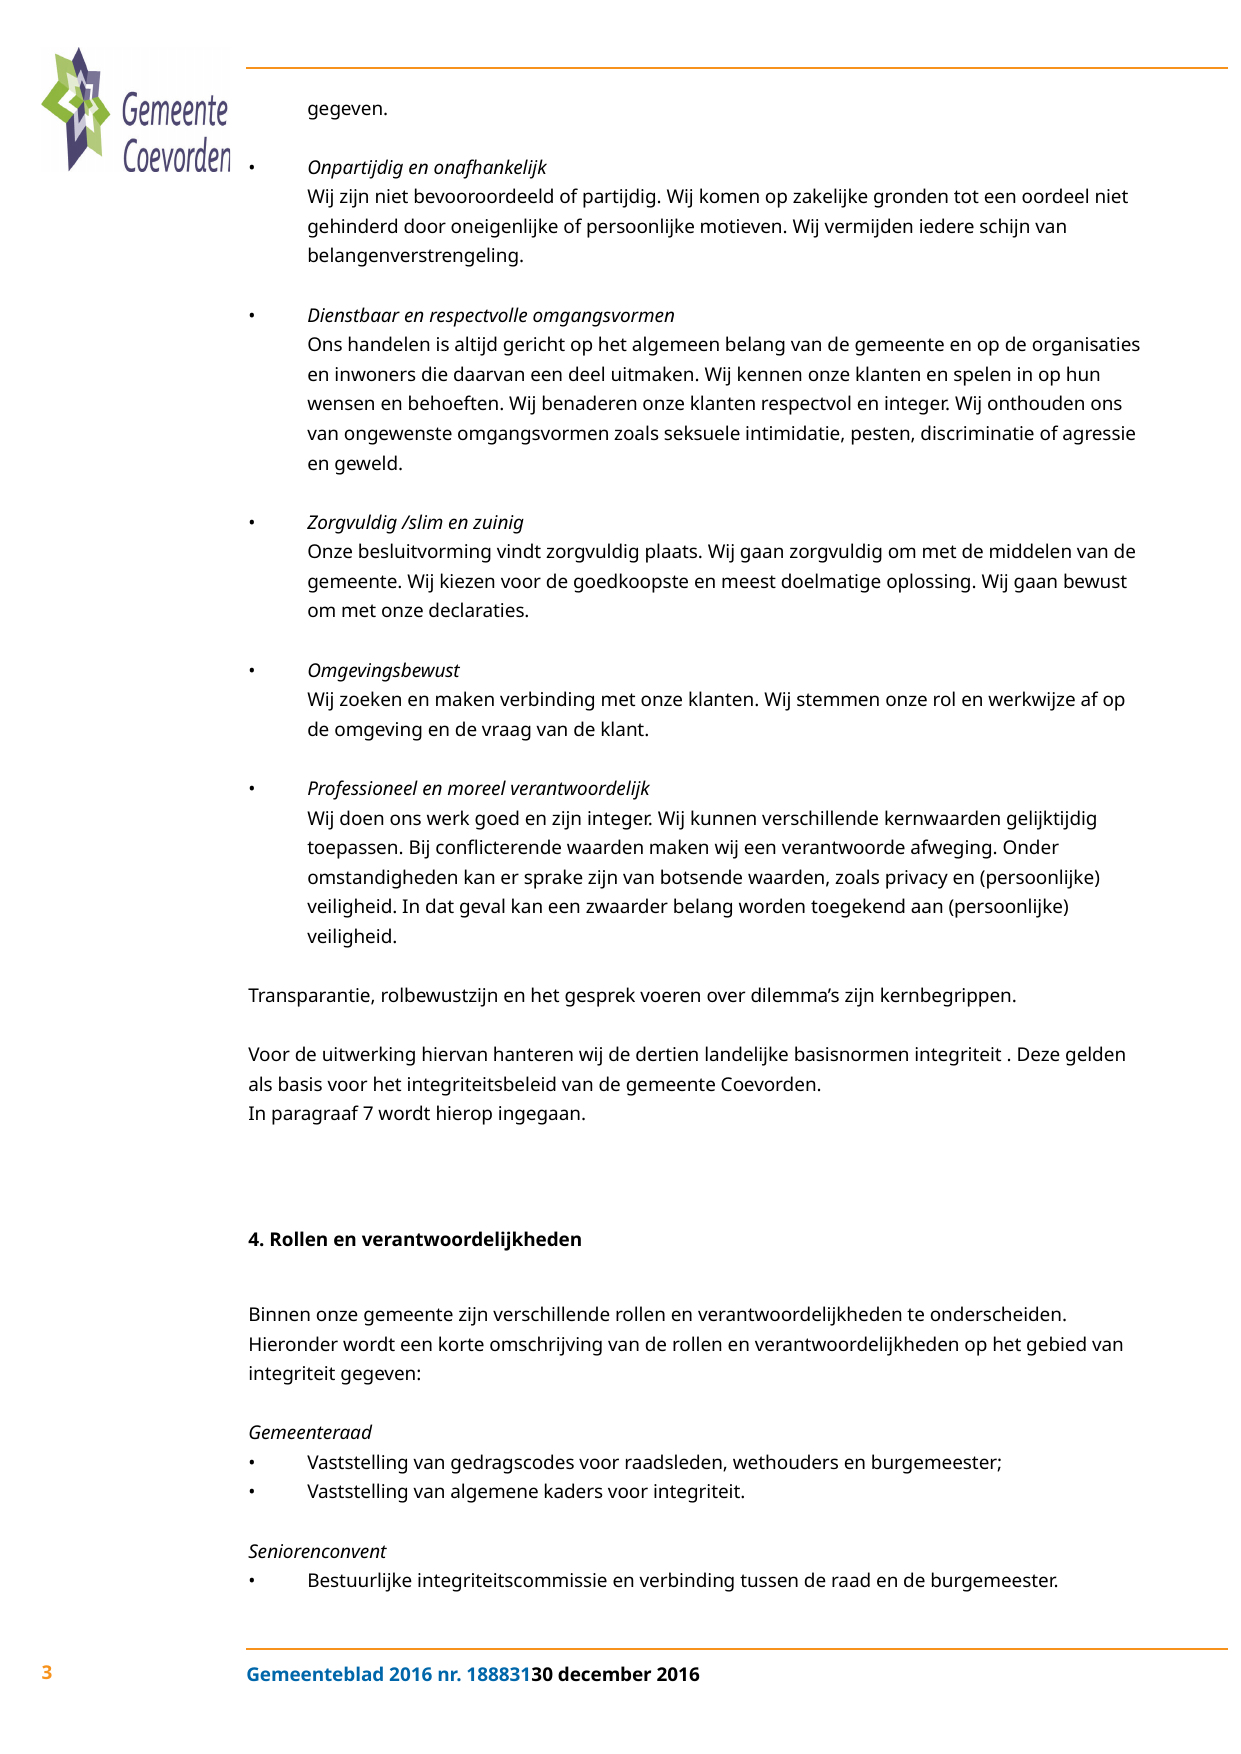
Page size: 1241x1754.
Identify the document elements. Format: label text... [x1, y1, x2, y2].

list Onpartijdig en onafhankelijk [248, 154, 1152, 180]
picture [41, 47, 231, 172]
list Dienstbaar en respectvolle omgangsvormen [248, 302, 1152, 328]
list Wij zoeken en maken verbinding met onze klanten. Wij stemmen onze rol en werkwijze af op de omgeving en de vraag van de klant. [248, 686, 1152, 742]
list gegeven. [248, 95, 1152, 121]
list Professioneel en moreel verantwoordelijk [248, 775, 1152, 801]
text Seniorenconvent [248, 1538, 1152, 1564]
text In paragraaf 7 wordt hierop ingegaan. [248, 1101, 1152, 1126]
list Omgevingsbewust [248, 657, 1152, 683]
list Vaststelling van gedragscodes voor raadsleden, wethouders en burgemeester; [248, 1449, 1152, 1475]
list Bestuurlijke integriteitscommissie en verbinding tussen de raad en de burgemeester. [248, 1567, 1152, 1593]
list Zorgvuldig /slim en zuinig [248, 509, 1152, 535]
text Voor de uitwerking hiervan hanteren wij de dertien landelijke basisnormen integriteit . Deze gelden als basis voor het integriteitsbeleid van de gemeente Coevorden. [248, 1041, 1152, 1097]
list Wij doen ons werk goed en zijn integer. Wij kunnen verschillende kernwaarden gelijktijdig toepassen. Bij conflicterende waarden maken wij een verantwoorde afweging. Onder omstandigheden kan er sprake zijn van botsende waarden, zoals privacy en (persoonlijke) veiligheid. In dat geval kan een zwaarder belang worden toegekend aan (persoonlijke) veiligheid. [248, 805, 1152, 949]
list Ons handelen is altijd gericht op het algemeen belang van de gemeente en op de organisaties en inwoners die daarvan een deel uitmaken. Wij kennen onze klanten en spelen in op hun wensen en behoeften. Wij benaderen onze klanten respectvol en integer. Wij onthouden ons van ongewenste omgangsvormen zoals seksuele intimidatie, pesten, discriminatie of agressie en geweld. [248, 331, 1152, 476]
text Transparantie, rolbewustzijn en het gesprek voeren over dilemma’s zijn kernbegrippen. [248, 982, 1152, 1008]
list Onze besluitvorming vindt zorgvuldig plaats. Wij gaan zorgvuldig om met de middelen van de gemeente. Wij kiezen voor de goedkoopste en meest doelmatige oplossing. Wij gaan bewust om met onze declaraties. [248, 538, 1152, 623]
list Wij zijn niet bevooroordeeld of partijdig. Wij komen op zakelijke gronden tot een oordeel niet gehinderd door oneigenlijke of persoonlijke motieven. Wij vermijden iedere schijn van belangenverstrengeling. [248, 183, 1152, 268]
text Binnen onze gemeente zijn verschillende rollen en verantwoordelijkheden te onderscheiden. Hieronder wordt een korte omschrijving van de rollen en verantwoordelijkheden op het gebied van integriteit gegeven: [248, 1301, 1152, 1386]
text Gemeenteraad [248, 1419, 1152, 1445]
text 4. Rollen en verantwoordelijkheden [248, 1226, 1152, 1252]
list Vaststelling van algemene kaders voor integriteit. [248, 1479, 1152, 1504]
